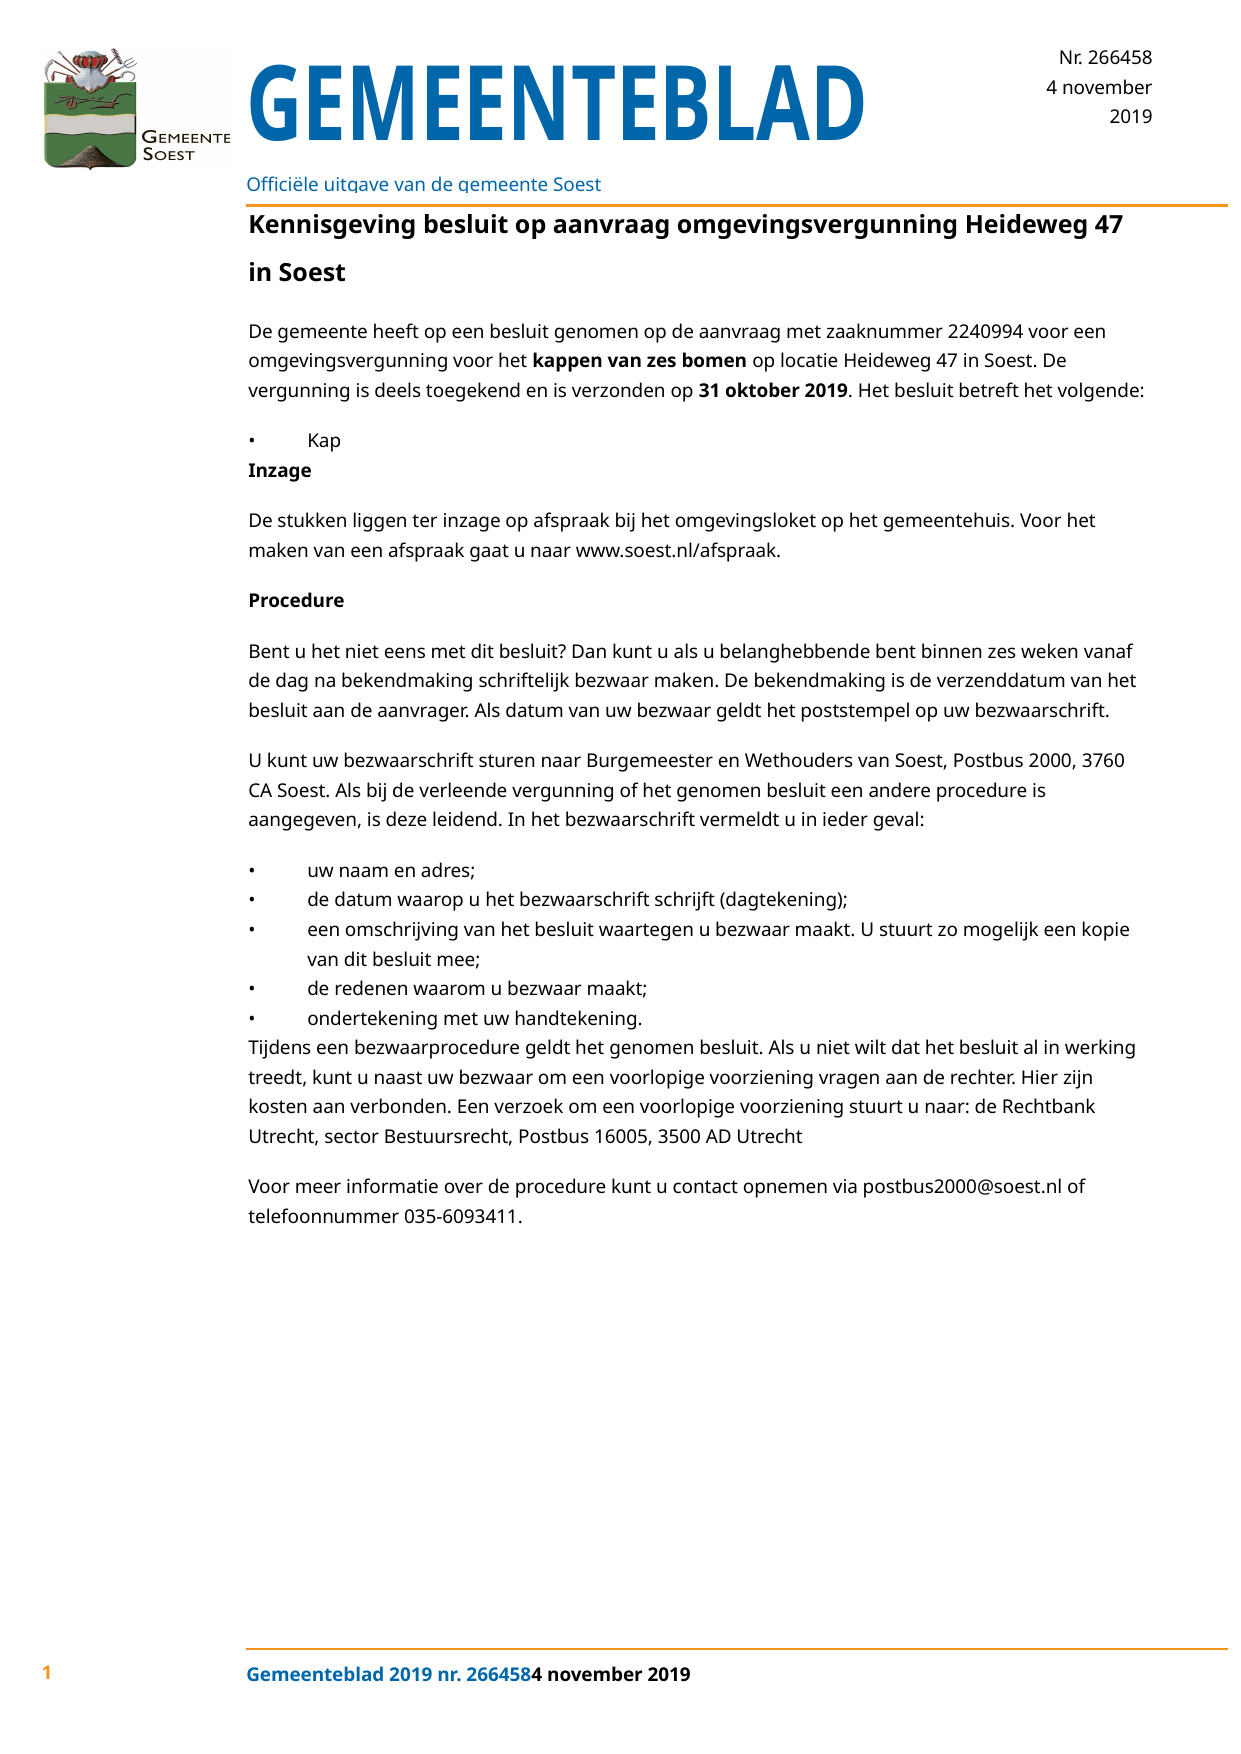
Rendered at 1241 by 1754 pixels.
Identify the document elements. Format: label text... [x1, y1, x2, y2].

text De gemeente heeft op een besluit genomen op de aanvraag met zaaknummer 2240994 voor een omgevingsvergunning voor het kappen van zes bomen op locatie Heideweg 47 in Soest. De vergunning is deels toegekend en is verzonden op 31 oktober 2019. Het besluit betreft het volgende: [248, 318, 1152, 403]
text Procedure [248, 587, 1152, 613]
list de datum waarop u het bezwaarschrift schrijft (dagtekening); [248, 887, 1152, 912]
list een omschrijving van het besluit waartegen u bezwaar maakt. U stuurt zo mogelijk een kopie van dit besluit mee; [248, 916, 1152, 972]
list de redenen waarom u bezwaar maakt; [248, 975, 1152, 1001]
list Kap [248, 427, 1152, 453]
text De stukken liggen ter inzage op afspraak bij het omgevingsloket op het gemeentehuis. Voor het maken van een afspraak gaat u naar www.soest.nl/afspraak. [248, 507, 1152, 563]
text Kennisgeving besluit op aanvraag omgevingsvergunning Heideweg 47 in Soest [248, 207, 1152, 288]
text Voor meer informatie over de procedure kunt u contact opnemen via postbus2000@soest.nl of telefoonnummer 035-6093411. [248, 1174, 1152, 1229]
text Tijdens een bezwaarprocedure geldt het genomen besluit. Als u niet wilt dat het besluit al in werking treedt, kunt u naast uw bezwaar om een voorlopige voorziening vragen aan de rechter. Hier zijn kosten aan verbonden. Een verzoek om een voorlopige voorziening stuurt u naar: de Rechtbank Utrecht, sector Bestuursrecht, Postbus 16005, 3500 AD Utrecht [248, 1034, 1152, 1149]
list uw naam en adres; [248, 857, 1152, 883]
text Bent u het niet eens met dit besluit? Dan kunt u als u belanghebbende bent binnen zes weken vanaf de dag na bekendmaking schriftelijk bezwaar maken. De bekendmaking is de verzenddatum van het besluit aan de aanvrager. Als datum van uw bezwaar geldt het poststempel op uw bezwaarschrift. [248, 638, 1152, 723]
text Inzage [248, 457, 1152, 483]
text U kunt uw bezwaarschrift sturen naar Burgemeester en Wethouders van Soest, Postbus 2000, 3760 CA Soest. Als bij de verleende vergunning of het genomen besluit een andere procedure is aangegeven, is deze leidend. In het bezwaarschrift vermeldt u in ieder geval: [248, 747, 1152, 832]
list ondertekening met uw handtekening. [248, 1005, 1152, 1031]
picture [41, 47, 231, 172]
